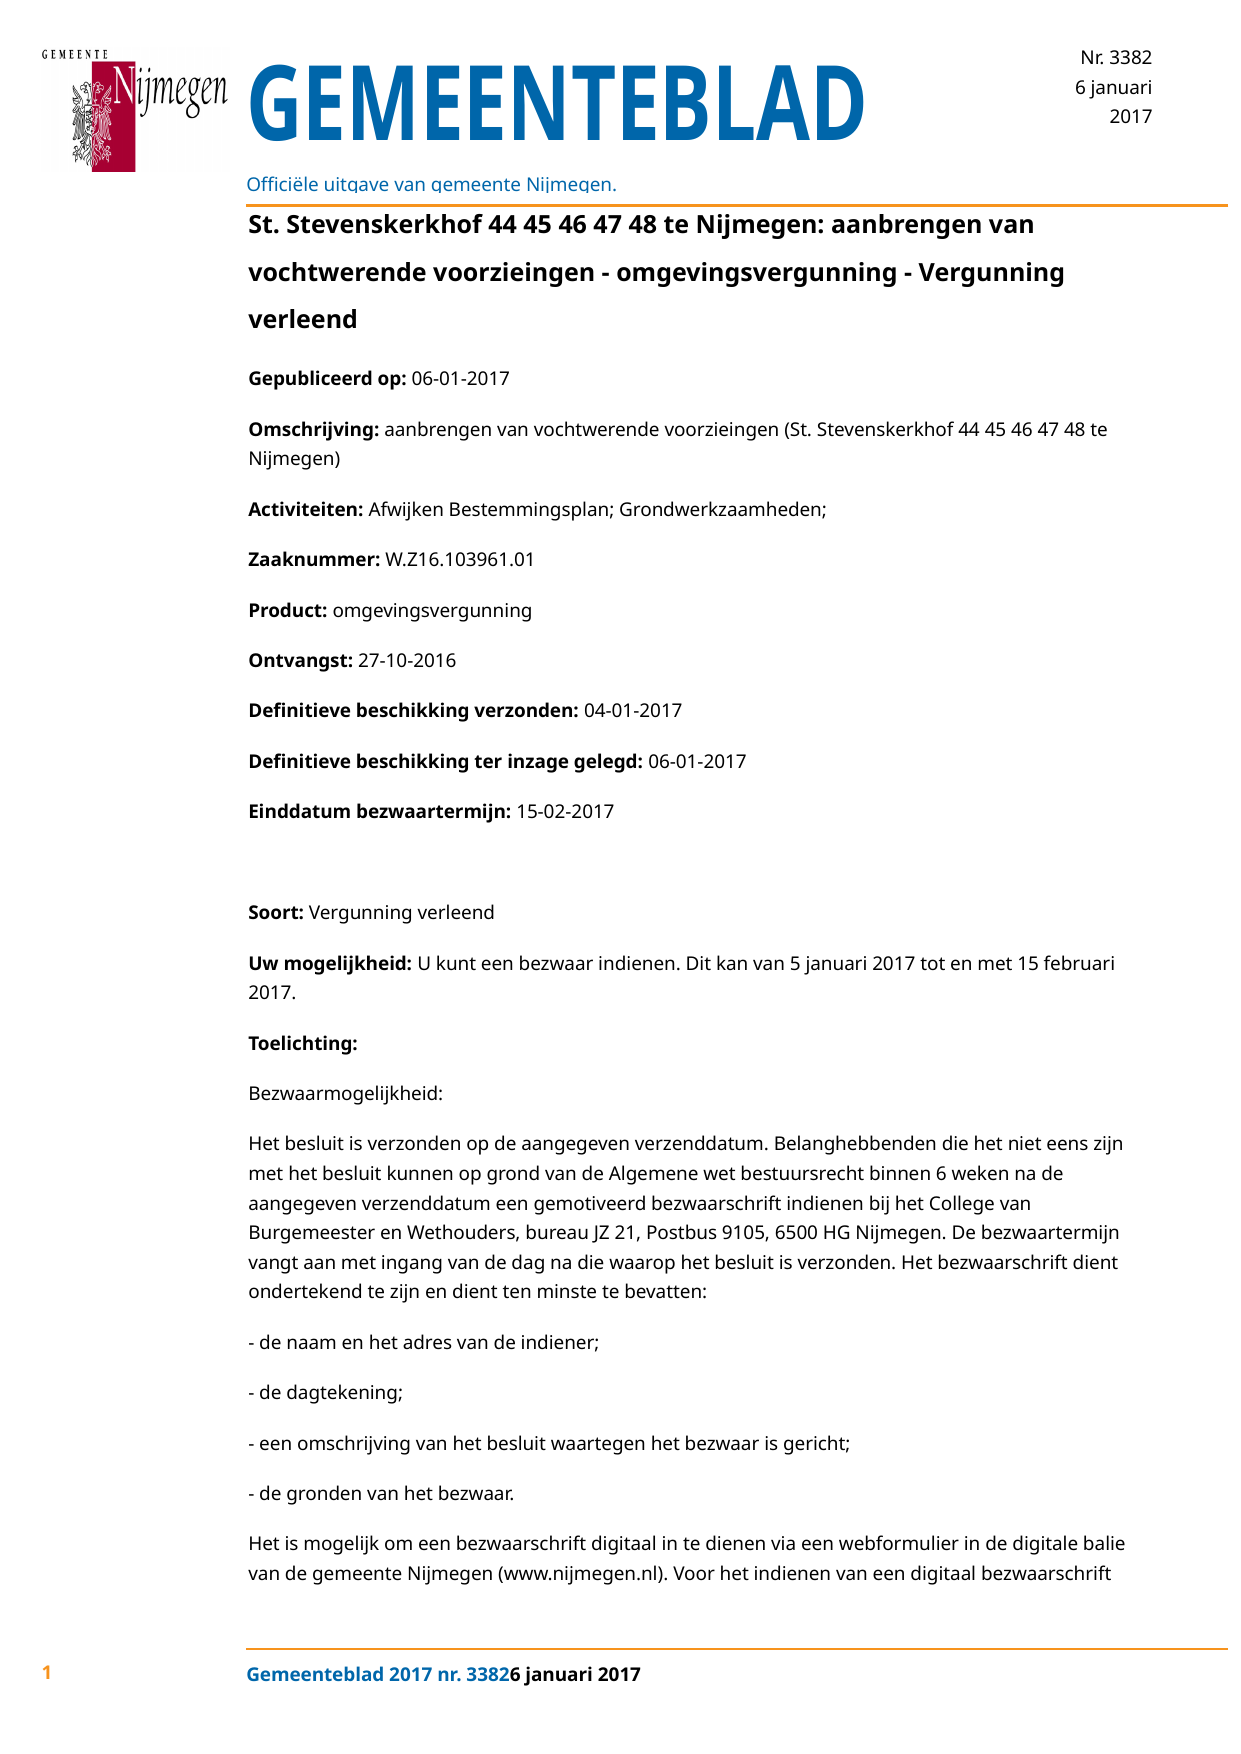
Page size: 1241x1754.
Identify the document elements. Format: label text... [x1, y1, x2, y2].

text Het besluit is verzonden op de aangegeven verzenddatum. Belanghebbenden die het niet eens zijn met het besluit kunnen op grond van de Algemene wet bestuursrecht binnen 6 weken na de aangegeven verzenddatum een gemotiveerd bezwaarschrift indienen bij het College van Burgemeester en Wethouders, bureau JZ 21, Postbus 9105, 6500 HG Nijmegen. De bezwaartermijn vangt aan met ingang van de dag na die waarop het besluit is verzonden. Het bezwaarschrift dient ondertekend te zijn en dient ten minste te bevatten: [248, 1131, 1152, 1304]
text - de dagtekening; [248, 1379, 1152, 1405]
text - de gronden van het bezwaar. [248, 1480, 1152, 1506]
text Product: omgevingsvergunning [248, 597, 1152, 622]
text Bezwaarmogelijkheid: [248, 1080, 1152, 1106]
text Uw mogelijkheid: U kunt een bezwaar indienen. Dit kan van 5 januari 2017 tot en met 15 februari 2017. [248, 950, 1152, 1005]
text Activiteiten: Afwijken Bestemmingsplan; Grondwerkzaamheden; [248, 496, 1152, 522]
text Toelichting: [248, 1030, 1152, 1055]
text - de naam en het adres van de indiener; [248, 1329, 1152, 1354]
text St. Stevenskerkhof 44 45 46 47 48 te Nijmegen: aanbrengen van vochtwerende voorzieingen - omgevingsvergunning - Vergunning verleend [248, 207, 1152, 336]
text Het is mogelijk om een bezwaarschrift digitaal in te dienen via een webformulier in de digitale balie van de gemeente Nijmegen (www.nijmegen.nl). Voor het indienen van een digitaal bezwaarschrift [248, 1531, 1152, 1586]
text Zaaknummer: W.Z16.103961.01 [248, 546, 1152, 572]
text - een omschrijving van het besluit waartegen het bezwaar is gericht; [248, 1430, 1152, 1455]
text Omschrijving: aanbrengen van vochtwerende voorzieingen (St. Stevenskerkhof 44 45 46 47 48 te Nijmegen) [248, 416, 1152, 471]
text Einddatum bezwaartermijn: 15-02-2017 [248, 798, 1152, 824]
text Gepubliceerd op: 06-01-2017 [248, 366, 1152, 391]
text Soort: Vergunning verleend [248, 899, 1152, 925]
picture [41, 47, 231, 172]
text Ontvangst: 27-10-2016 [248, 647, 1152, 673]
text Definitieve beschikking verzonden: 04-01-2017 [248, 698, 1152, 723]
text Definitieve beschikking ter inzage gelegd: 06-01-2017 [248, 748, 1152, 774]
